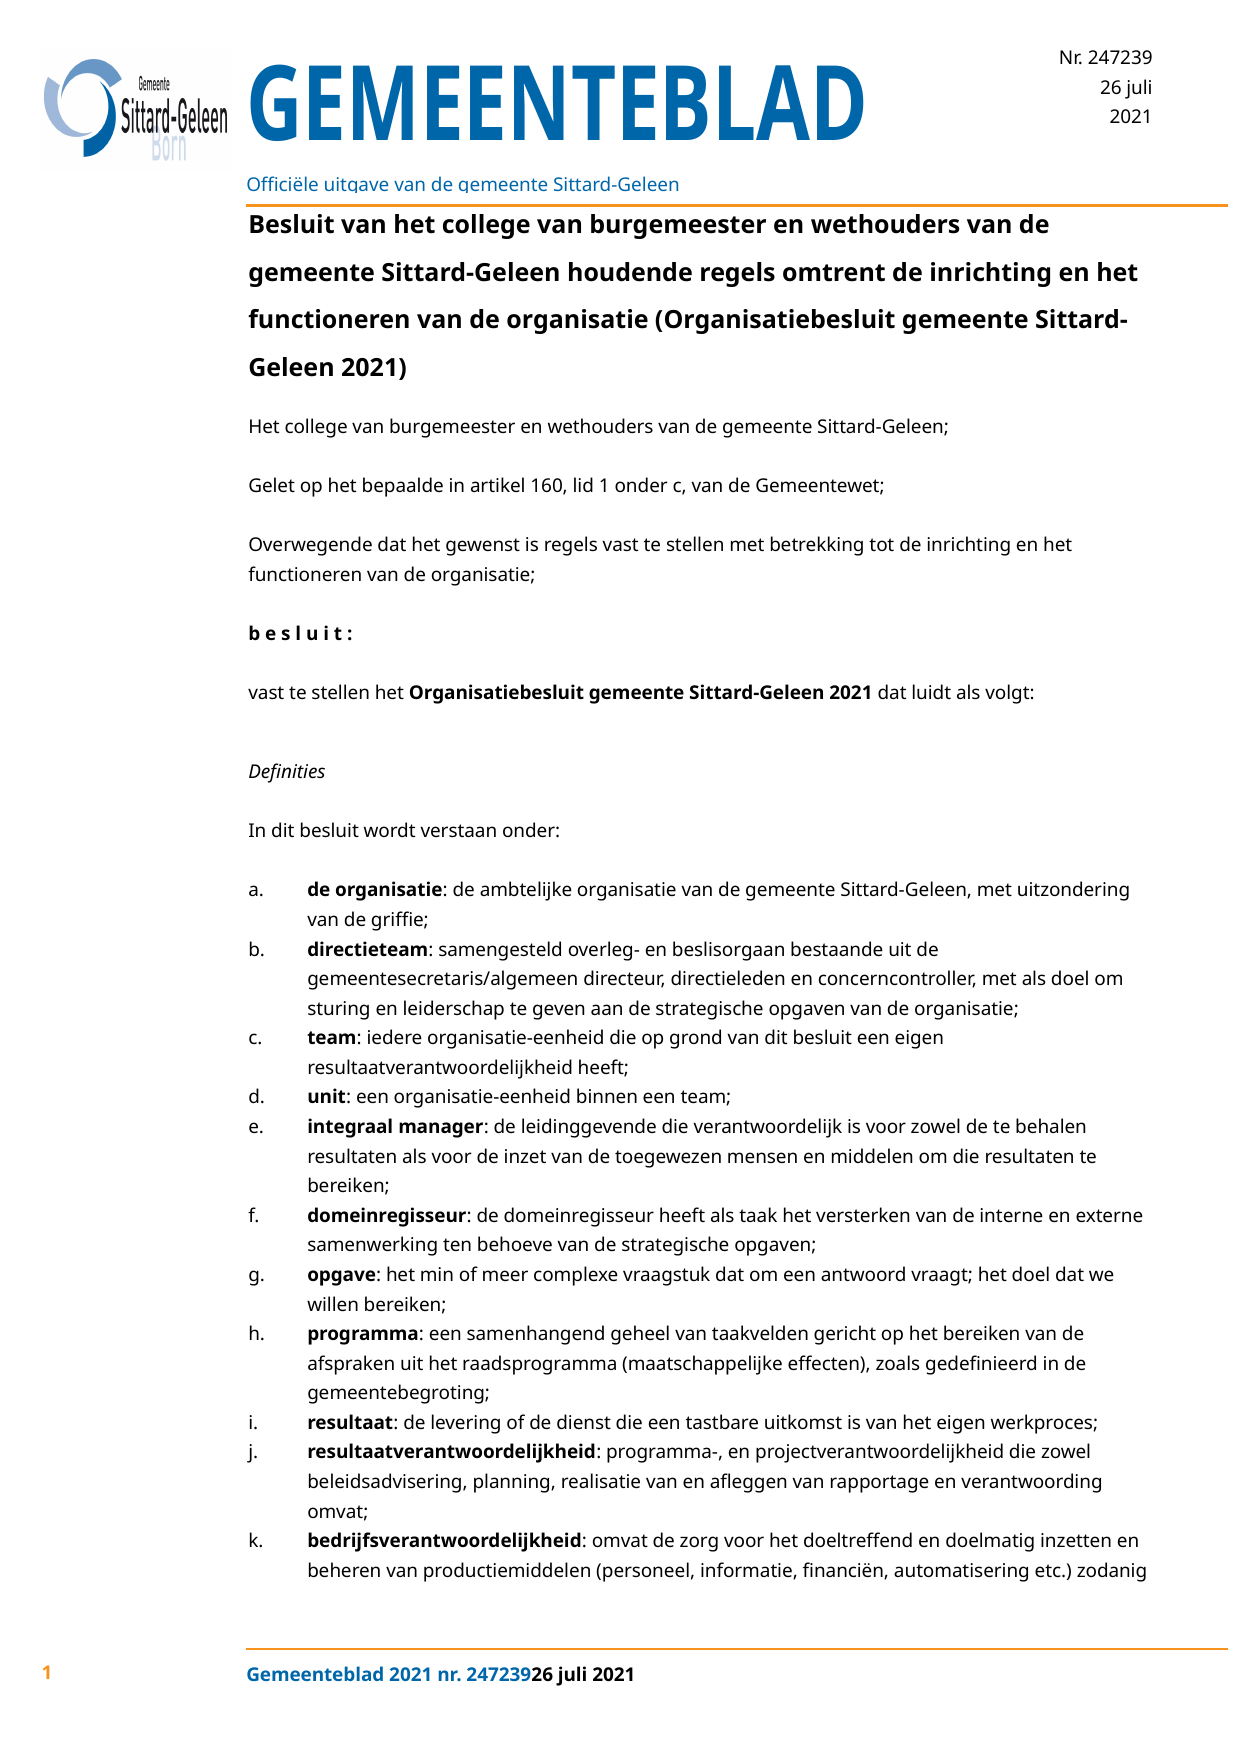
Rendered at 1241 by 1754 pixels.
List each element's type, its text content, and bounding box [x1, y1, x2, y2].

list team: iedere organisatie-eenheid die op grond van dit besluit een eigen resultaatverantwoordelijkheid heeft; [248, 1024, 1152, 1080]
text b e s l u i t : [248, 620, 1152, 646]
text Gelet op het bepaalde in artikel 160, lid 1 onder c, van de Gemeentewet; [248, 472, 1152, 498]
text Overwegende dat het gewenst is regels vast te stellen met betrekking tot de inrichting en het functioneren van de organisatie; [248, 531, 1152, 587]
list resultaat: de levering of de dienst die een tastbare uitkomst is van het eigen werkproces; [248, 1409, 1152, 1435]
list resultaatverantwoordelijkheid: programma-, en projectverantwoordelijkheid die zowel beleidsadvisering, planning, realisatie van en afleggen van rapportage en verantwoording omvat; [248, 1439, 1152, 1523]
list programma: een samenhangend geheel van taakvelden gericht op het bereiken van de afspraken uit het raadsprogramma (maatschappelijke effecten), zoals gedefinieerd in de gemeentebegroting; [248, 1320, 1152, 1405]
list bedrijfsverantwoordelijkheid: omvat de zorg voor het doeltreffend en doelmatig inzetten en beheren van productiemiddelen (personeel, informatie, financiën, automatisering etc.) zodanig [248, 1527, 1152, 1583]
text Definities [248, 758, 1152, 784]
list unit: een organisatie-eenheid binnen een team; [248, 1084, 1152, 1109]
text vast te stellen het Organisatiebesluit gemeente Sittard-Geleen 2021 dat luidt als volgt: [248, 679, 1152, 705]
text Besluit van het college van burgemeester en wethouders van de gemeente Sittard-Geleen houdende regels omtrent de inrichting en het functioneren van de organisatie (Organisatiebesluit gemeente Sittard-Geleen 2021) [248, 207, 1152, 384]
list integraal manager: de leidinggevende die verantwoordelijk is voor zowel de te behalen resultaten als voor de inzet van de toegewezen mensen en middelen om die resultaten te bereiken; [248, 1113, 1152, 1198]
list de organisatie: de ambtelijke organisatie van de gemeente Sittard-Geleen, met uitzondering van de griffie; [248, 877, 1152, 932]
list domeinregisseur: de domeinregisseur heeft als taak het versterken van de interne en externe samenwerking ten behoeve van de strategische opgaven; [248, 1202, 1152, 1257]
text In dit besluit wordt verstaan onder: [248, 817, 1152, 843]
list directieteam: samengesteld overleg- en beslisorgaan bestaande uit de gemeentesecretaris/algemeen directeur, directieleden en concerncontroller, met als doel om sturing en leiderschap te geven aan de strategische opgaven van de organisatie; [248, 936, 1152, 1021]
list opgave: het min of meer complexe vraagstuk dat om een antwoord vraagt; het doel dat we willen bereiken; [248, 1261, 1152, 1316]
text Het college van burgemeester en wethouders van de gemeente Sittard-Geleen; [248, 413, 1152, 439]
picture [41, 47, 231, 172]
